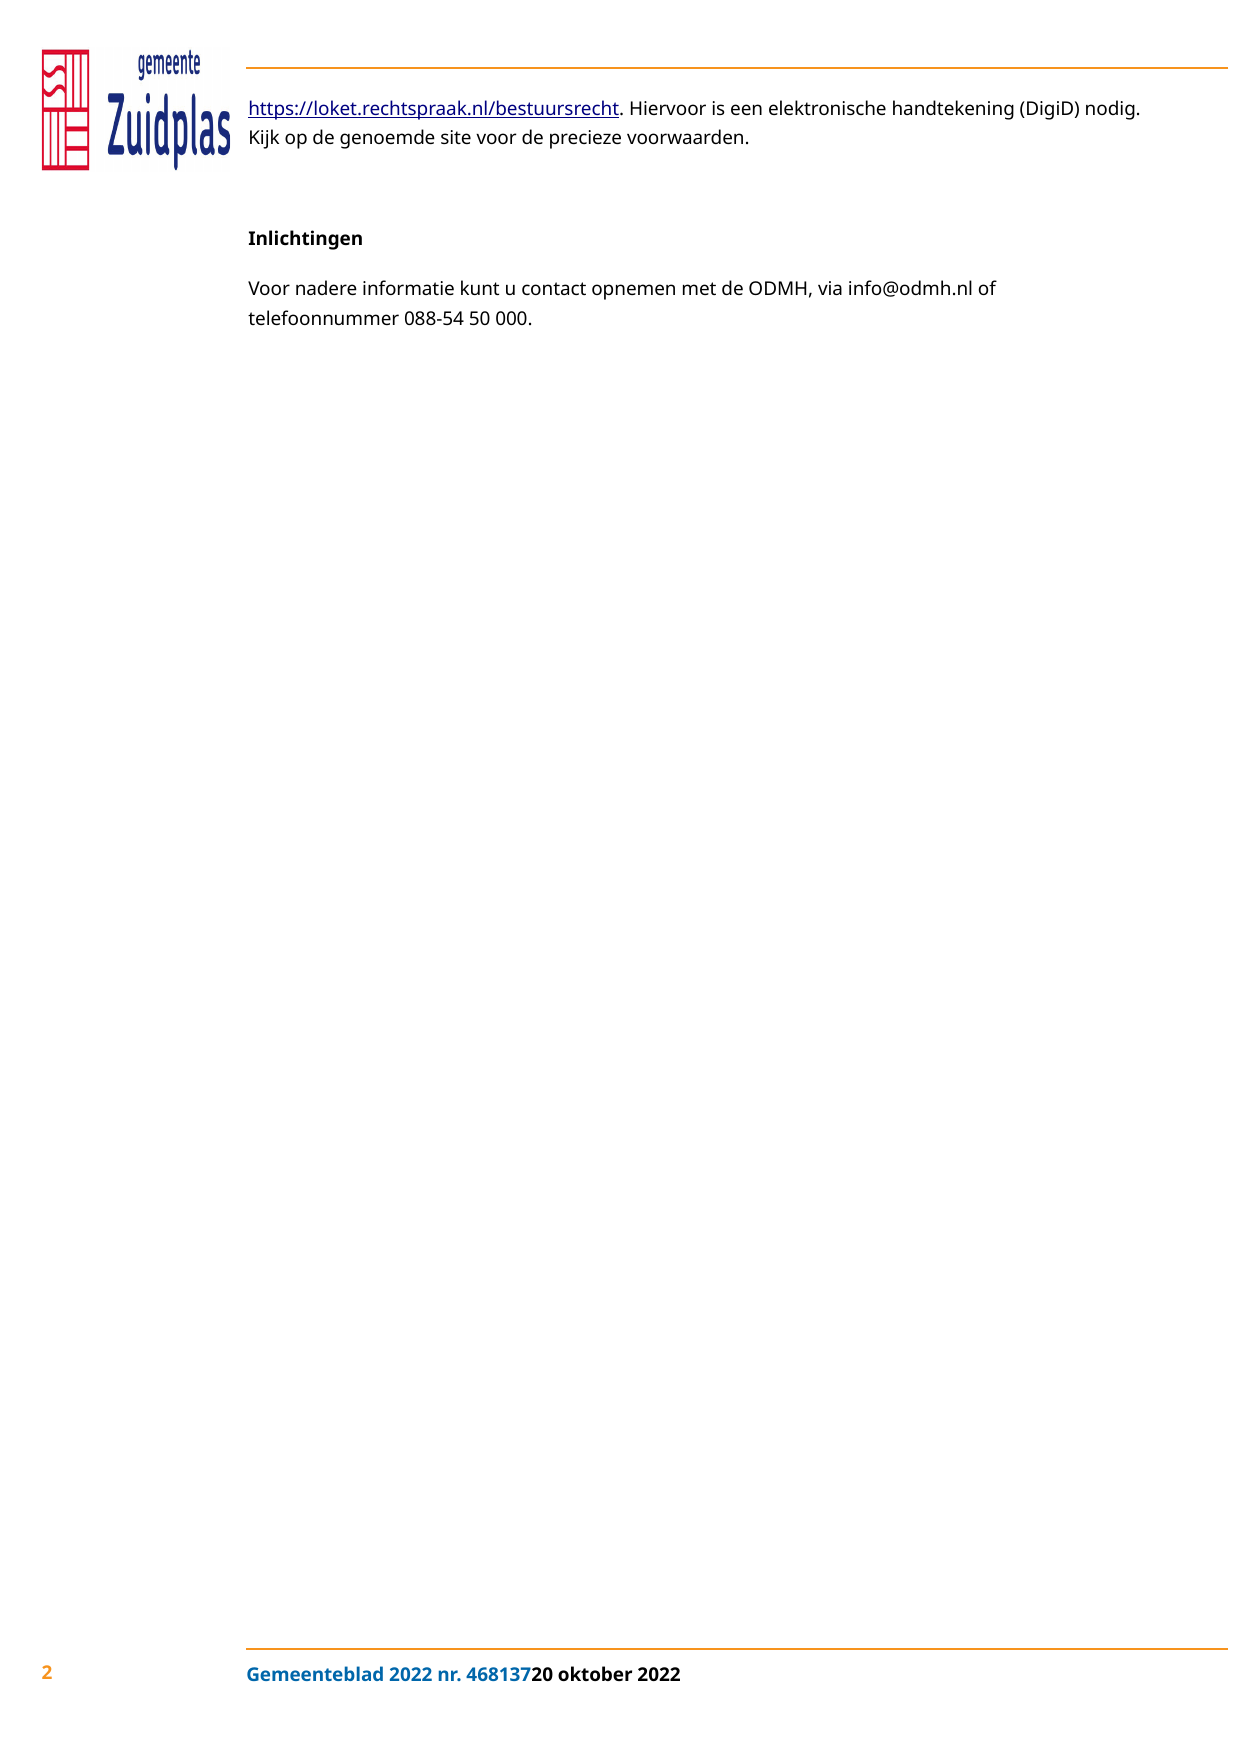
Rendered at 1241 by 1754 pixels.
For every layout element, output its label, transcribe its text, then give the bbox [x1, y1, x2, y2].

text Voor nadere informatie kunt u contact opnemen met de ODMH, via info@odmh.nl of telefoonnummer 088-54 50 000. [248, 276, 1152, 331]
text Inlichtingen [248, 225, 1152, 251]
text https://loket.rechtspraak.nl/bestuursrecht. Hiervoor is een elektronische handtekening (DigiD) nodig. Kijk op de genoemde site voor de precieze voorwaarden. [248, 95, 1152, 150]
picture [41, 47, 231, 172]
